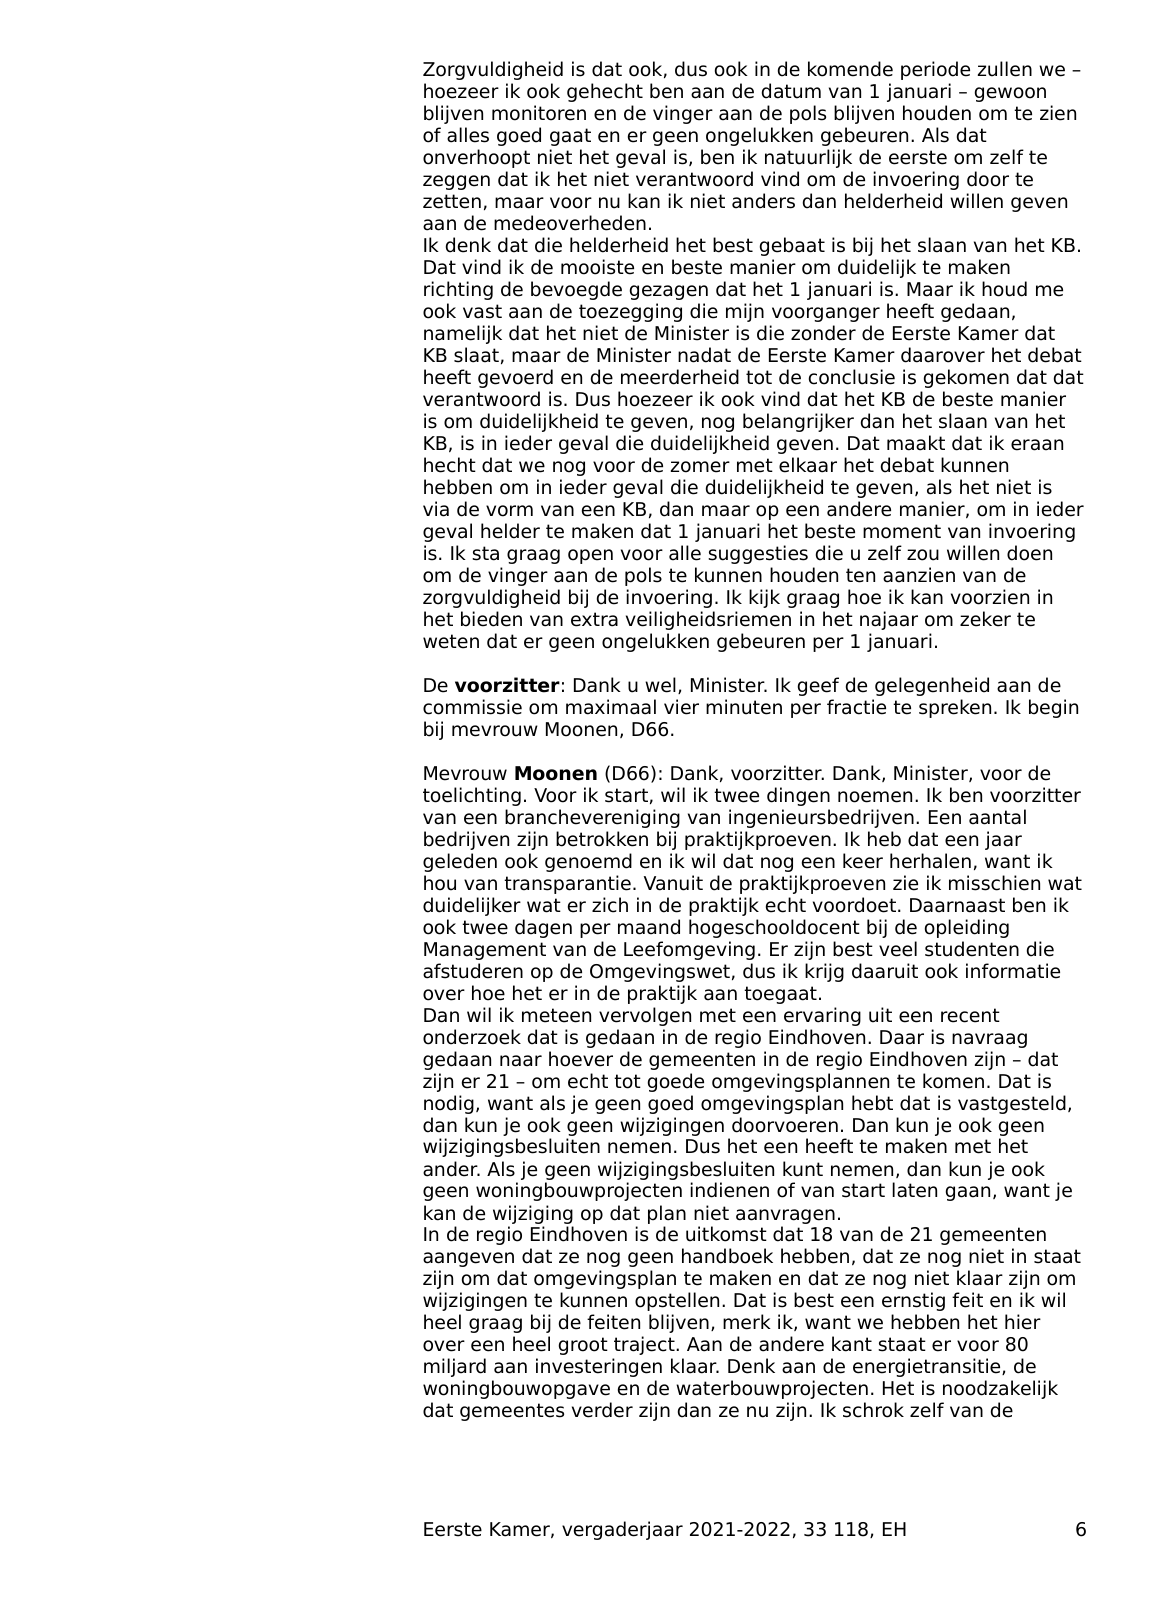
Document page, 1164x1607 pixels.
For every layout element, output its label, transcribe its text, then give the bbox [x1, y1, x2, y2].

text Mevrouw Moonen (D66): Dank, voorzitter. Dank, Minister, voor de toelichting. Voor ik start, wil ik twee dingen noemen. Ik ben voorzitter van een branchevereniging van ingenieursbedrijven. Een aantal bedrijven zijn betrokken bij praktijkproeven. Ik heb dat een jaar geleden ook genoemd en ik wil dat nog een keer herhalen, want ik hou van transparantie. Vanuit de praktijkproeven zie ik misschien wat duidelijker wat er zich in de praktijk echt voordoet. Daarnaast ben ik ook twee dagen per maand hogeschooldocent bij de opleiding Management van de Leefomgeving. Er zijn best veel studenten die afstuderen op de Omgevingswet, dus ik krijg daaruit ook informatie over hoe het er in de praktijk aan toegaat. [422, 763, 1087, 1004]
text In de regio Eindhoven is de uitkomst dat 18 van de 21 gemeenten aangeven dat ze nog geen handboek hebben, dat ze nog niet in staat zijn om dat omgevingsplan te maken en dat ze nog niet klaar zijn om wijzigingen te kunnen opstellen. Dat is best een ernstig feit en ik wil heel graag bij de feiten blijven, merk ik, want we hebben het hier over een heel groot traject. Aan de andere kant staat er voor 80 miljard aan investeringen klaar. Denk aan de energietransitie, de woningbouwopgave en de waterbouwprojecten. Het is noodzakelijk dat gemeentes verder zijn dan ze nu zijn. Ik schrok zelf van de [422, 1224, 1087, 1422]
text Dan wil ik meteen vervolgen met een ervaring uit een recent onderzoek dat is gedaan in de regio Eindhoven. Daar is navraag gedaan naar hoever de gemeenten in de regio Eindhoven zijn – dat zijn er 21 – om echt tot goede omgevingsplannen te komen. Dat is nodig, want als je geen goed omgevingsplan hebt dat is vastgesteld, dan kun je ook geen wijzigingen doorvoeren. Dan kun je ook geen wijzigingsbesluiten nemen. Dus het een heeft te maken met het ander. Als je geen wijzigingsbesluiten kunt nemen, dan kun je ook geen woningbouwprojecten indienen of van start laten gaan, want je kan de wijziging op dat plan niet aanvragen. [422, 1004, 1087, 1224]
text De voorzitter: Dank u wel, Minister. Ik geef de gelegenheid aan de commissie om maximaal vier minuten per fractie te spreken. Ik begin bij mevrouw Moonen, D66. [422, 675, 1087, 741]
text Ik denk dat die helderheid het best gebaat is bij het slaan van het KB. Dat vind ik de mooiste en beste manier om duidelijk te maken richting de bevoegde gezagen dat het 1 januari is. Maar ik houd me ook vast aan de toezegging die mijn voorganger heeft gedaan, namelijk dat het niet de Minister is die zonder de Eerste Kamer dat KB slaat, maar de Minister nadat de Eerste Kamer daarover het debat heeft gevoerd en de meerderheid tot de conclusie is gekomen dat dat verantwoord is. Dus hoezeer ik ook vind dat het KB de beste manier is om duidelijkheid te geven, nog belangrijker dan het slaan van het KB, is in ieder geval die duidelijkheid geven. Dat maakt dat ik eraan hecht dat we nog voor de zomer met elkaar het debat kunnen hebben om in ieder geval die duidelijkheid te geven, als het niet is via de vorm van een KB, dan maar op een andere manier, om in ieder geval helder te maken dat 1 januari het beste moment van invoering is. Ik sta graag open voor alle suggesties die u zelf zou willen doen om de vinger aan de pols te kunnen houden ten aanzien van de zorgvuldigheid bij de invoering. Ik kijk graag hoe ik kan voorzien in het bieden van extra veiligheidsriemen in het najaar om zeker te weten dat er geen ongelukken gebeuren per 1 januari. [422, 235, 1087, 652]
text Zorgvuldigheid is dat ook, dus ook in de komende periode zullen we – hoezeer ik ook gehecht ben aan de datum van 1 januari – gewoon blijven monitoren en de vinger aan de pols blijven houden om te zien of alles goed gaat en er geen ongelukken gebeuren. Als dat onverhoopt niet het geval is, ben ik natuurlijk de eerste om zelf te zeggen dat ik het niet verantwoord vind om de invoering door te zetten, maar voor nu kan ik niet anders dan helderheid willen geven aan de medeoverheden. [422, 59, 1087, 235]
